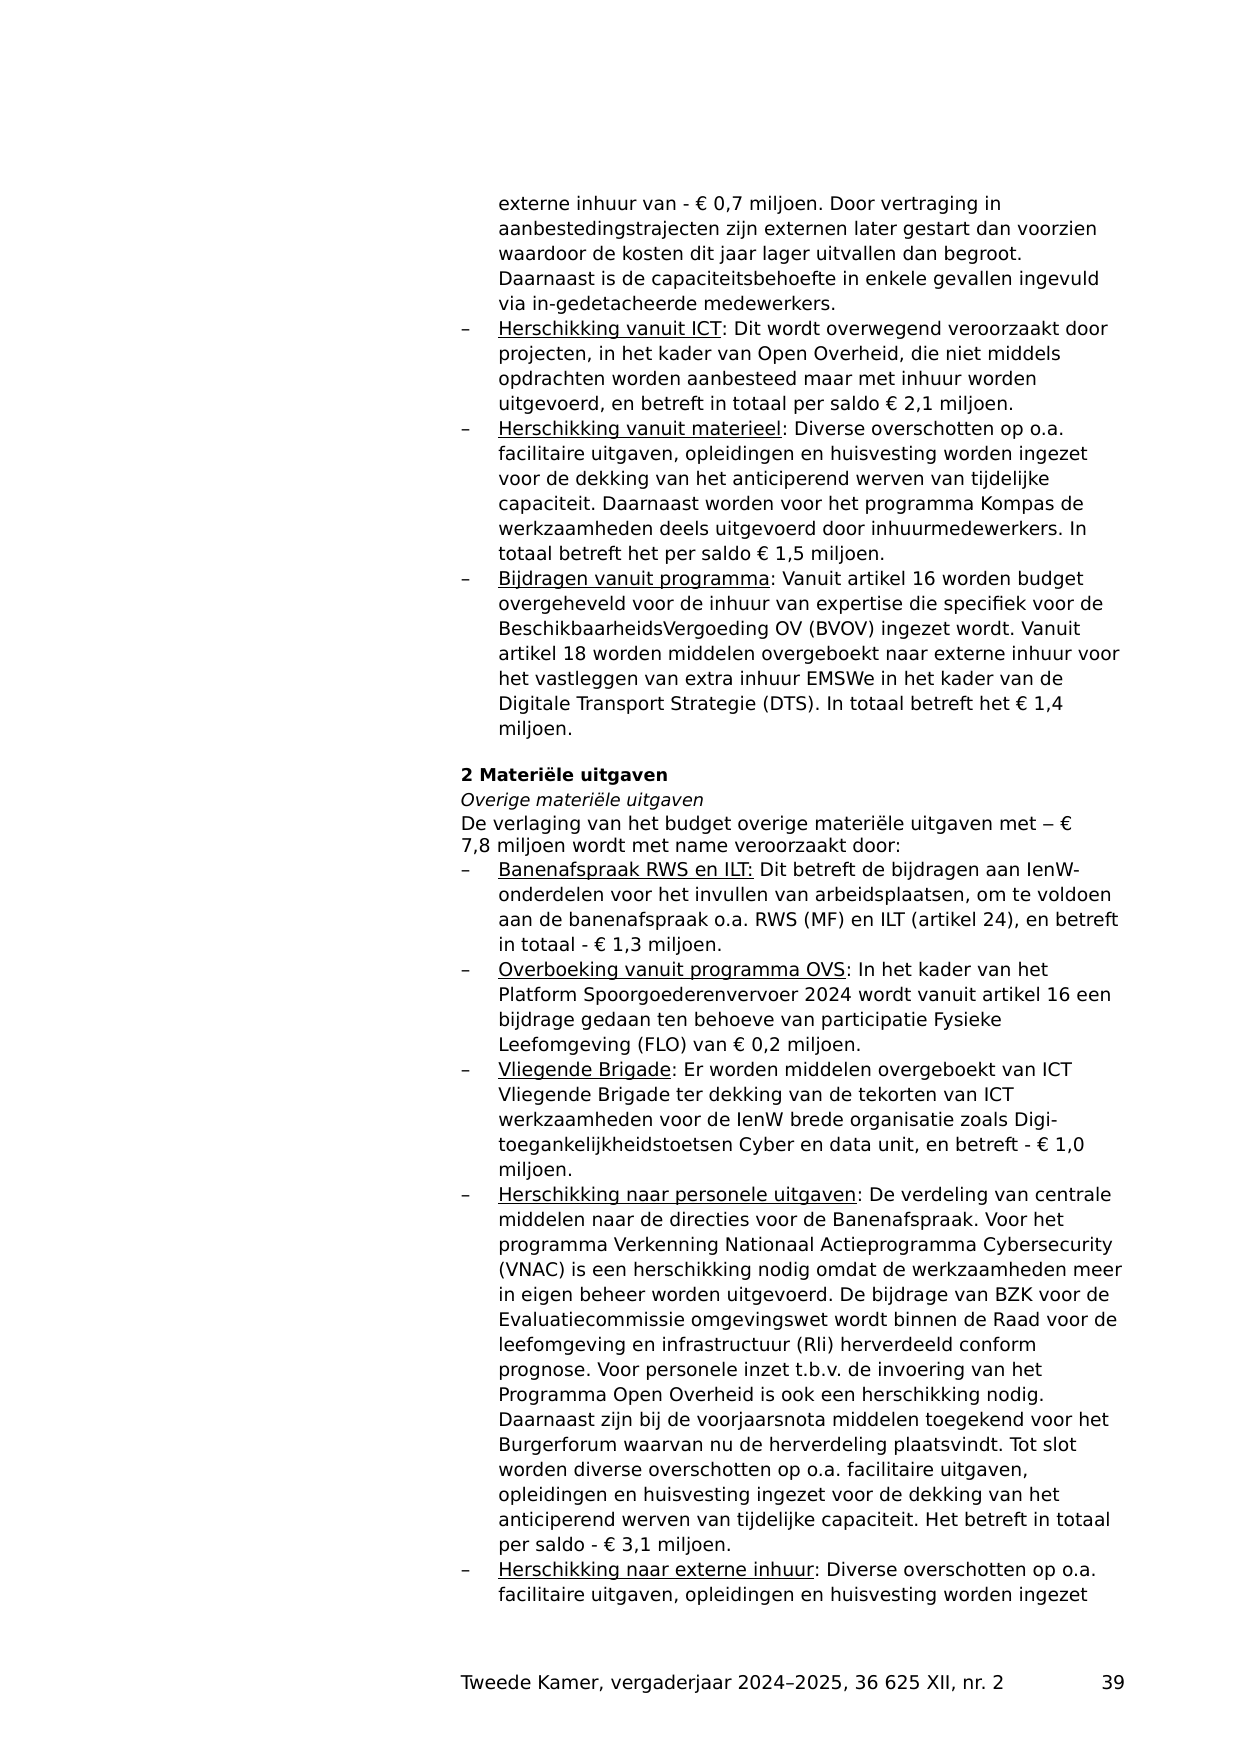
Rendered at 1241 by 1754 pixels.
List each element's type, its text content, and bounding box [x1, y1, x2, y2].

list Vliegende Brigade: Er worden middelen overgeboekt van ICT Vliegende Brigade ter dekking van de tekorten van ICT werkzaamheden voor de IenW brede organisatie zoals Digi-toegankelijkheidstoetsen Cyber en data unit, en betreft - € 1,0 miljoen. [461, 1057, 1125, 1182]
text 2 Materiële uitgaven [461, 763, 1125, 786]
list Herschikking vanuit materieel: Diverse overschotten op o.a. facilitaire uitgaven, opleidingen en huisvesting worden ingezet voor de dekking van het anticiperend werven van tijdelijke capaciteit. Daarnaast worden voor het programma Kompas de werkzaamheden deels uitgevoerd door inhuurmedewerkers. In totaal betreft het per saldo € 1,5 miljoen. [461, 416, 1125, 566]
list Herschikking naar externe inhuur: Diverse overschotten op o.a. facilitaire uitgaven, opleidingen en huisvesting worden ingezet [461, 1557, 1125, 1607]
text De verlaging van het budget overige materiële uitgaven met ‒ € 7,8 miljoen wordt met name veroorzaakt door: [461, 813, 1125, 857]
list externe inhuur van - € 0,7 miljoen. Door vertraging in aanbestedingstrajecten zijn externen later gestart dan voorzien waardoor de kosten dit jaar lager uitvallen dan begroot. Daarnaast is de capaciteitsbehoefte in enkele gevallen ingevuld via in-gedetacheerde medewerkers. [461, 191, 1125, 316]
list Banenafspraak RWS en ILT: Dit betreft de bĳdragen aan IenW-onderdelen voor het invullen van arbeidsplaatsen, om te voldoen aan de banenafspraak o.a. RWS (MF) en ILT (artikel 24), en betreft in totaal - € 1,3 miljoen. [461, 857, 1125, 957]
list Herschikking vanuit ICT: Dit wordt overwegend veroorzaakt door projecten, in het kader van Open Overheid, die niet middels opdrachten worden aanbesteed maar met inhuur worden uitgevoerd, en betreft in totaal per saldo € 2,1 miljoen. [461, 316, 1125, 416]
list Bijdragen vanuit programma: Vanuit artikel 16 worden budget overgeheveld voor de inhuur van expertise die specifiek voor de BeschikbaarheidsVergoeding OV (BVOV) ingezet wordt. Vanuit artikel 18 worden middelen overgeboekt naar externe inhuur voor het vastleggen van extra inhuur EMSWe in het kader van de Digitale Transport Strategie (DTS). In totaal betreft het € 1,4 miljoen. [461, 566, 1125, 741]
list Herschikking naar personele uitgaven: De verdeling van centrale middelen naar de directies voor de Banenafspraak. Voor het programma Verkenning Nationaal Actieprogramma Cybersecurity (VNAC) is een herschikking nodig omdat de werkzaamheden meer in eigen beheer worden uitgevoerd. De bijdrage van BZK voor de Evaluatiecommissie omgevingswet wordt binnen de Raad voor de leefomgeving en infrastructuur (Rli) herverdeeld conform prognose. Voor personele inzet t.b.v. de invoering van het Programma Open Overheid is ook een herschikking nodig. Daarnaast zijn bij de voorjaarsnota middelen toegekend voor het Burgerforum waarvan nu de herverdeling plaatsvindt. Tot slot worden diverse overschotten op o.a. facilitaire uitgaven, opleidingen en huisvesting ingezet voor de dekking van het anticiperend werven van tijdelijke capaciteit. Het betreft in totaal per saldo - € 3,1 miljoen. [461, 1182, 1125, 1557]
list Overboeking vanuit programma OVS: In het kader van het Platform Spoorgoederenvervoer 2024 wordt vanuit artikel 16 een bijdrage gedaan ten behoeve van participatie Fysieke Leefomgeving (FLO) van € 0,2 miljoen. [461, 957, 1125, 1057]
text Overige materiële uitgaven [461, 788, 1125, 811]
